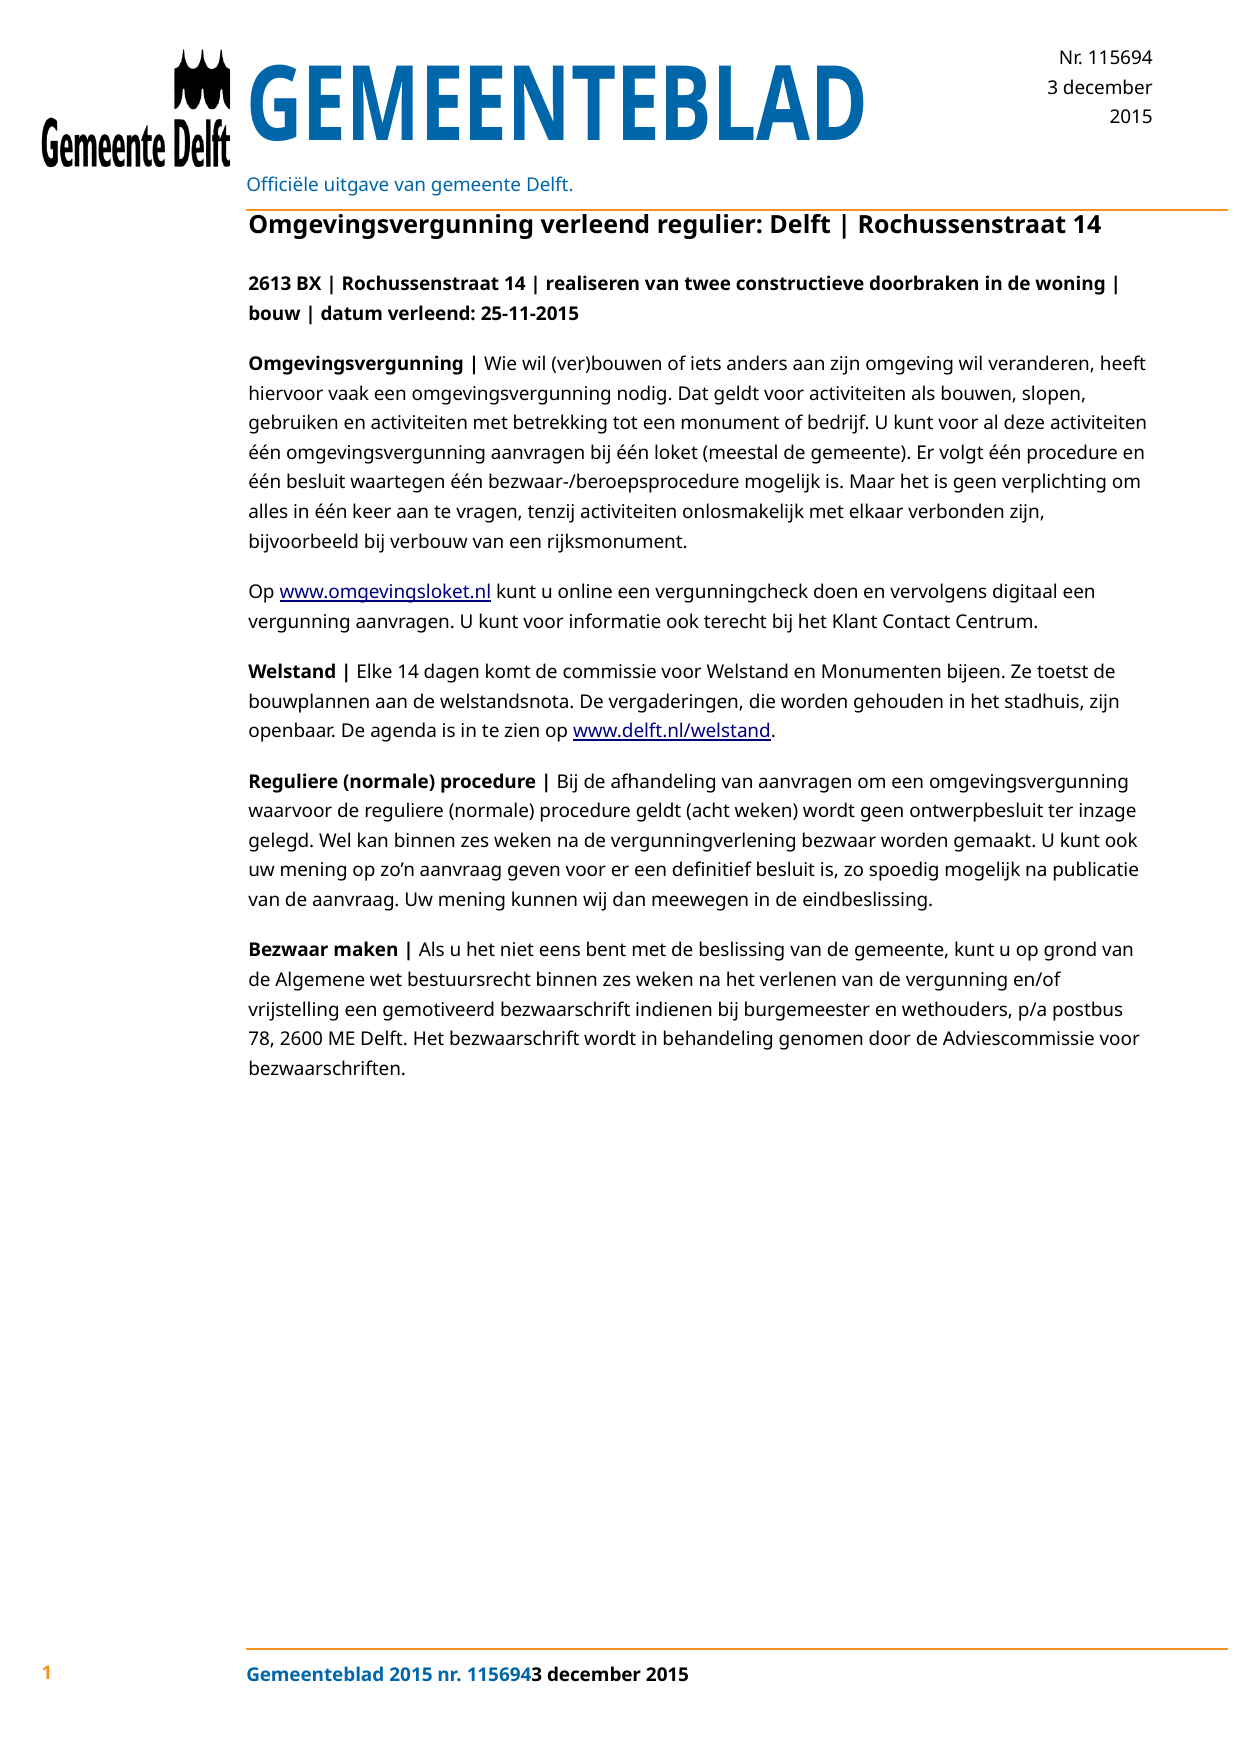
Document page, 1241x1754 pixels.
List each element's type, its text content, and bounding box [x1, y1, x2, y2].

text Omgevingsvergunning verleend regulier: Delft | Rochussenstraat 14 [248, 211, 1152, 241]
text Reguliere (normale) procedure | Bij de afhandeling van aanvragen om een omgevingsvergunning waarvoor de reguliere (normale) procedure geldt (acht weken) wordt geen ontwerpbesluit ter inzage gelegd. Wel kan binnen zes weken na de vergunningverlening bezwaar worden gemaakt. U kunt ook uw mening op zo’n aanvraag geven voor er een definitief besluit is, zo spoedig mogelijk na publicatie van de aanvraag. Uw mening kunnen wij dan meewegen in de eindbeslissing. [248, 768, 1152, 912]
text Omgevingsvergunning | Wie wil (ver)bouwen of iets anders aan zijn omgeving wil veranderen, heeft hiervoor vaak een omgevingsvergunning nodig. Dat geldt voor activiteiten als bouwen, slopen, gebruiken en activiteiten met betrekking tot een monument of bedrijf. U kunt voor al deze activiteiten één omgevingsvergunning aanvragen bij één loket (meestal de gemeente). Er volgt één procedure en één besluit waartegen één bezwaar-/beroepsprocedure mogelijk is. Maar het is geen verplichting om alles in één keer aan te vragen, tenzij activiteiten onlosmakelijk met elkaar verbonden zijn, bijvoorbeeld bij verbouw van een rijksmonument. [248, 350, 1152, 553]
text Op www.omgevingsloket.nl kunt u online een vergunningcheck doen en vervolgens digitaal een vergunning aanvragen. U kunt voor informatie ook terecht bij het Klant Contact Centrum. [248, 578, 1152, 633]
text Welstand | Elke 14 dagen komt de commissie voor Welstand en Monumenten bijeen. Ze toetst de bouwplannen aan de welstandsnota. De vergaderingen, die worden gehouden in het stadhuis, zijn openbaar. De agenda is in te zien op www.delft.nl/welstand. [248, 658, 1152, 743]
picture [41, 47, 231, 172]
text 2613 BX | Rochussenstraat 14 | realiseren van twee constructieve doorbraken in de woning | bouw | datum verleend: 25-11-2015 [248, 270, 1152, 326]
text Bezwaar maken | Als u het niet eens bent met de beslissing van de gemeente, kunt u op grond van de Algemene wet bestuursrecht binnen zes weken na het verlenen van de vergunning en/of vrijstelling een gemotiveerd bezwaarschrift indienen bij burgemeester en wethouders, p/a postbus 78, 2600 ME Delft. Het bezwaarschrift wordt in behandeling genomen door de Adviescommissie voor bezwaarschriften. [248, 937, 1152, 1081]
